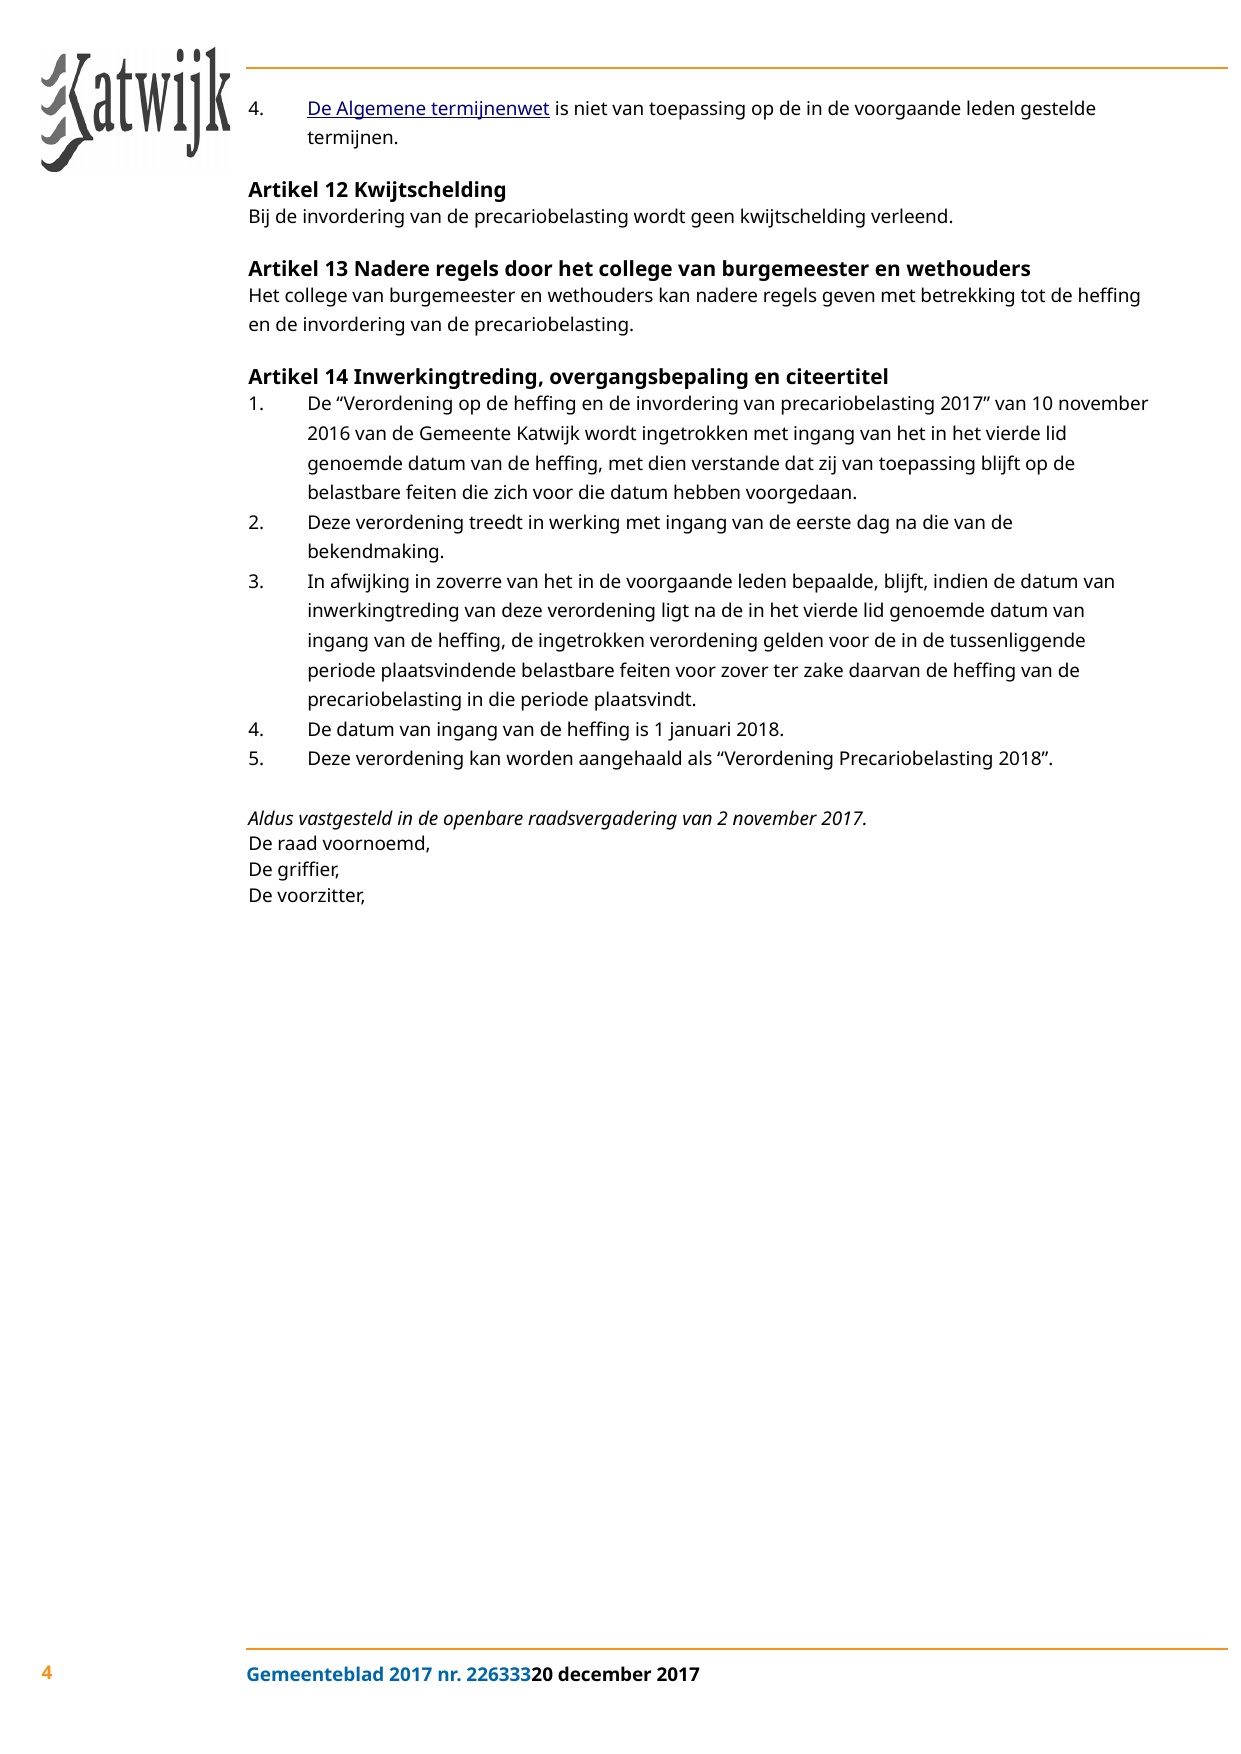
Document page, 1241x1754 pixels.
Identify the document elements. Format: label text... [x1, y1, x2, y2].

text Bij de invordering van de precariobelasting wordt geen kwijtschelding verleend. [248, 203, 1152, 229]
text Artikel 14 Inwerkingtreding, overgangsbepaling en citeertitel [248, 362, 1152, 391]
list De Algemene termijnenwet is niet van toepassing op de in de voorgaande leden gestelde termijnen. [248, 95, 1152, 150]
list Deze verordening kan worden aangehaald als “Verordening Precariobelasting 2018”. [248, 746, 1152, 771]
list De datum van ingang van de heffing is 1 januari 2018. [248, 716, 1152, 742]
text De voorzitter, [248, 882, 1152, 908]
text Artikel 13 Nadere regels door het college van burgemeester en wethouders [248, 254, 1152, 282]
text Het college van burgemeester en wethouders kan nadere regels geven met betrekking tot de heffing en de invordering van de precariobelasting. [248, 282, 1152, 337]
list Deze verordening treedt in werking met ingang van de eerste dag na die van de bekendmaking. [248, 509, 1152, 564]
text De griffier, [248, 856, 1152, 882]
list De “Verordening op de heffing en de invordering van precariobelasting 2017” van 10 november 2016 van de Gemeente Katwijk wordt ingetrokken met ingang van het in het vierde lid genoemde datum van de heffing, met dien verstande dat zij van toepassing blijft op de belastbare feiten die zich voor die datum hebben voorgedaan. [248, 391, 1152, 505]
text Aldus vastgesteld in de openbare raadsvergadering van 2 november 2017. [248, 805, 1152, 830]
text Artikel 12 Kwijtschelding [248, 175, 1152, 203]
text De raad voornoemd, [248, 830, 1152, 856]
list In afwijking in zoverre van het in de voorgaande leden bepaalde, blijft, indien de datum van inwerkingtreding van deze verordening ligt na de in het vierde lid genoemde datum van ingang van de heffing, de ingetrokken verordening gelden voor de in de tussenliggende periode plaatsvindende belastbare feiten voor zover ter zake daarvan de heffing van de precariobelasting in die periode plaatsvindt. [248, 568, 1152, 712]
picture [41, 47, 231, 172]
